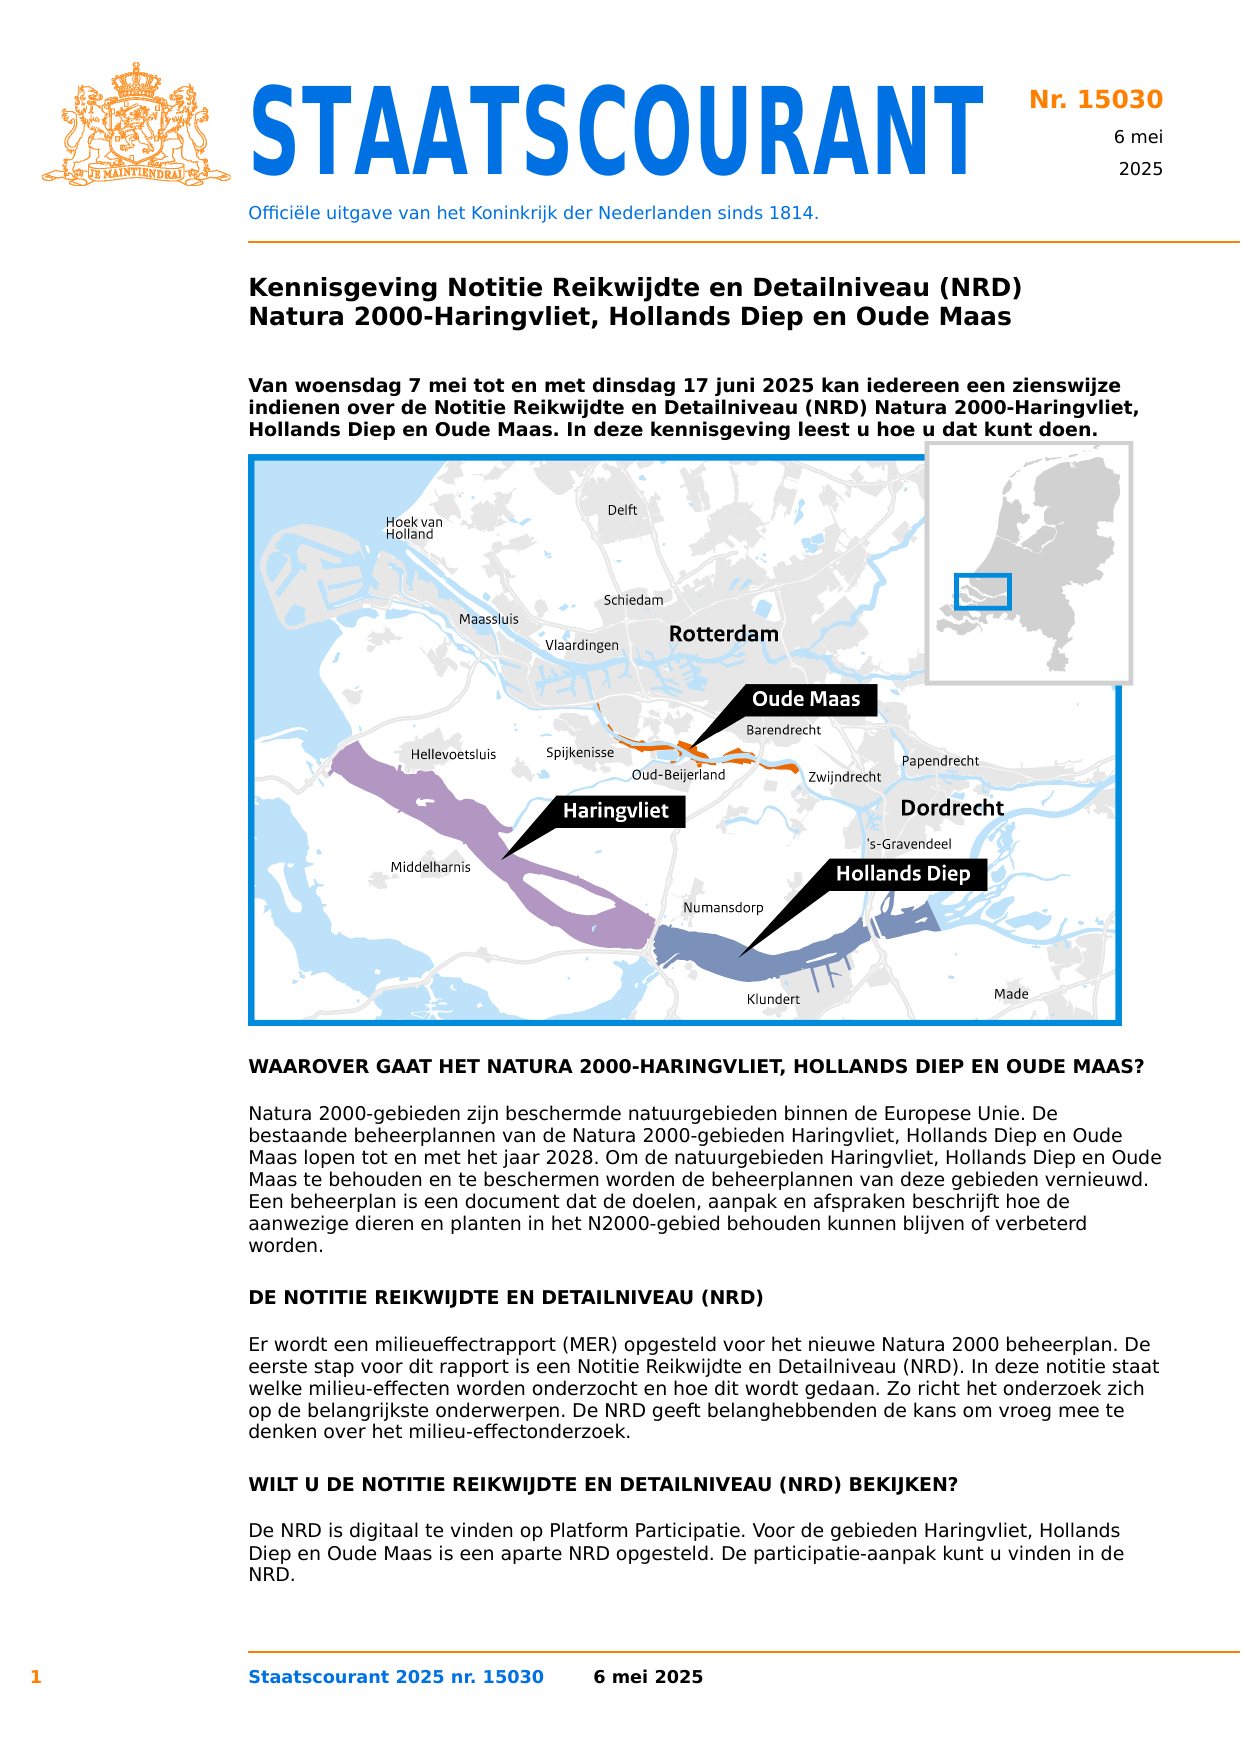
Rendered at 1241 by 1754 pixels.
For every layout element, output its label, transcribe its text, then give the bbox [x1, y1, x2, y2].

table_header STAATSCOURANT [248, 62, 998, 203]
subtitle DE NOTITIE REIKWIJDTE EN DETAILNIVEAU (NRD) [248, 1287, 1163, 1308]
text De NRD is digitaal te vinden op Platform Participatie. Voor de gebieden Haringvliet, Hollands Diep en Oude Maas is een aparte NRD opgesteld. De participatie-aanpak kunt u vinden in de NRD. [248, 1520, 1163, 1586]
subtitle WILT U DE NOTITIE REIKWIJDTE EN DETAILNIVEAU (NRD) BEKIJKEN? [248, 1473, 1163, 1495]
text Natura 2000-gebieden zijn beschermde natuurgebieden binnen de Europese Unie. De bestaande beheerplannen van de Natura 2000-gebieden Haringvliet, Hollands Diep en Oude Maas lopen tot en met het jaar 2028. Om de natuurgebieden Haringvliet, Hollands Diep en Oude Maas te behouden en te beschermen worden de beheerplannen van deze gebieden vernieuwd. Een beheerplan is een document dat de doelen, aanpak en afspraken beschrijft hoe de aanwezige dieren en planten in het N2000-gebied behouden kunnen blijven of verbeterd worden. [248, 1103, 1163, 1257]
subtitle WAAROVER GAAT HET NATURA 2000-HARINGVLIET, HOLLANDS DIEP EN OUDE MAAS? [248, 1056, 1163, 1078]
table_cell 2025 [998, 153, 1240, 203]
subtitle Kennisgeving Notitie Reikwijdte en Detailniveau (NRD) Natura 2000-Haringvliet, Hollands Diep en Oude Maas [248, 273, 1163, 331]
table_cell 6 mei [998, 121, 1240, 153]
text Van woensdag 7 mei tot en met dinsdag 17 juni 2025 kan iedereen een zienswijze indienen over de Notitie Reikwijdte en Detailniveau (NRD) Natura 2000-Haringvliet, Hollands Diep en Oude Maas. In deze kennisgeving leest u hoe u dat kunt doen. [248, 375, 1163, 1026]
table_header Nr. 15030 [998, 62, 1240, 121]
table_header [25, 62, 248, 241]
table_cell Officiële uitgave van het Koninkrijk der Nederlanden sinds 1814. [248, 203, 1240, 241]
picture [41, 62, 231, 186]
text Er wordt een milieueffectrapport (MER) opgesteld voor het nieuwe Natura 2000 beheerplan. De eerste stap voor dit rapport is een Notitie Reikwijdte en Detailniveau (NRD). In deze notitie staat welke milieu-effecten worden onderzocht en hoe dit wordt gedaan. Zo richt het onderzoek zich op de belangrijkste onderwerpen. De NRD geeft belanghebbenden de kans om vroeg mee te denken over het milieu-effectonderzoek. [248, 1333, 1163, 1443]
picture [248, 441, 1134, 1026]
